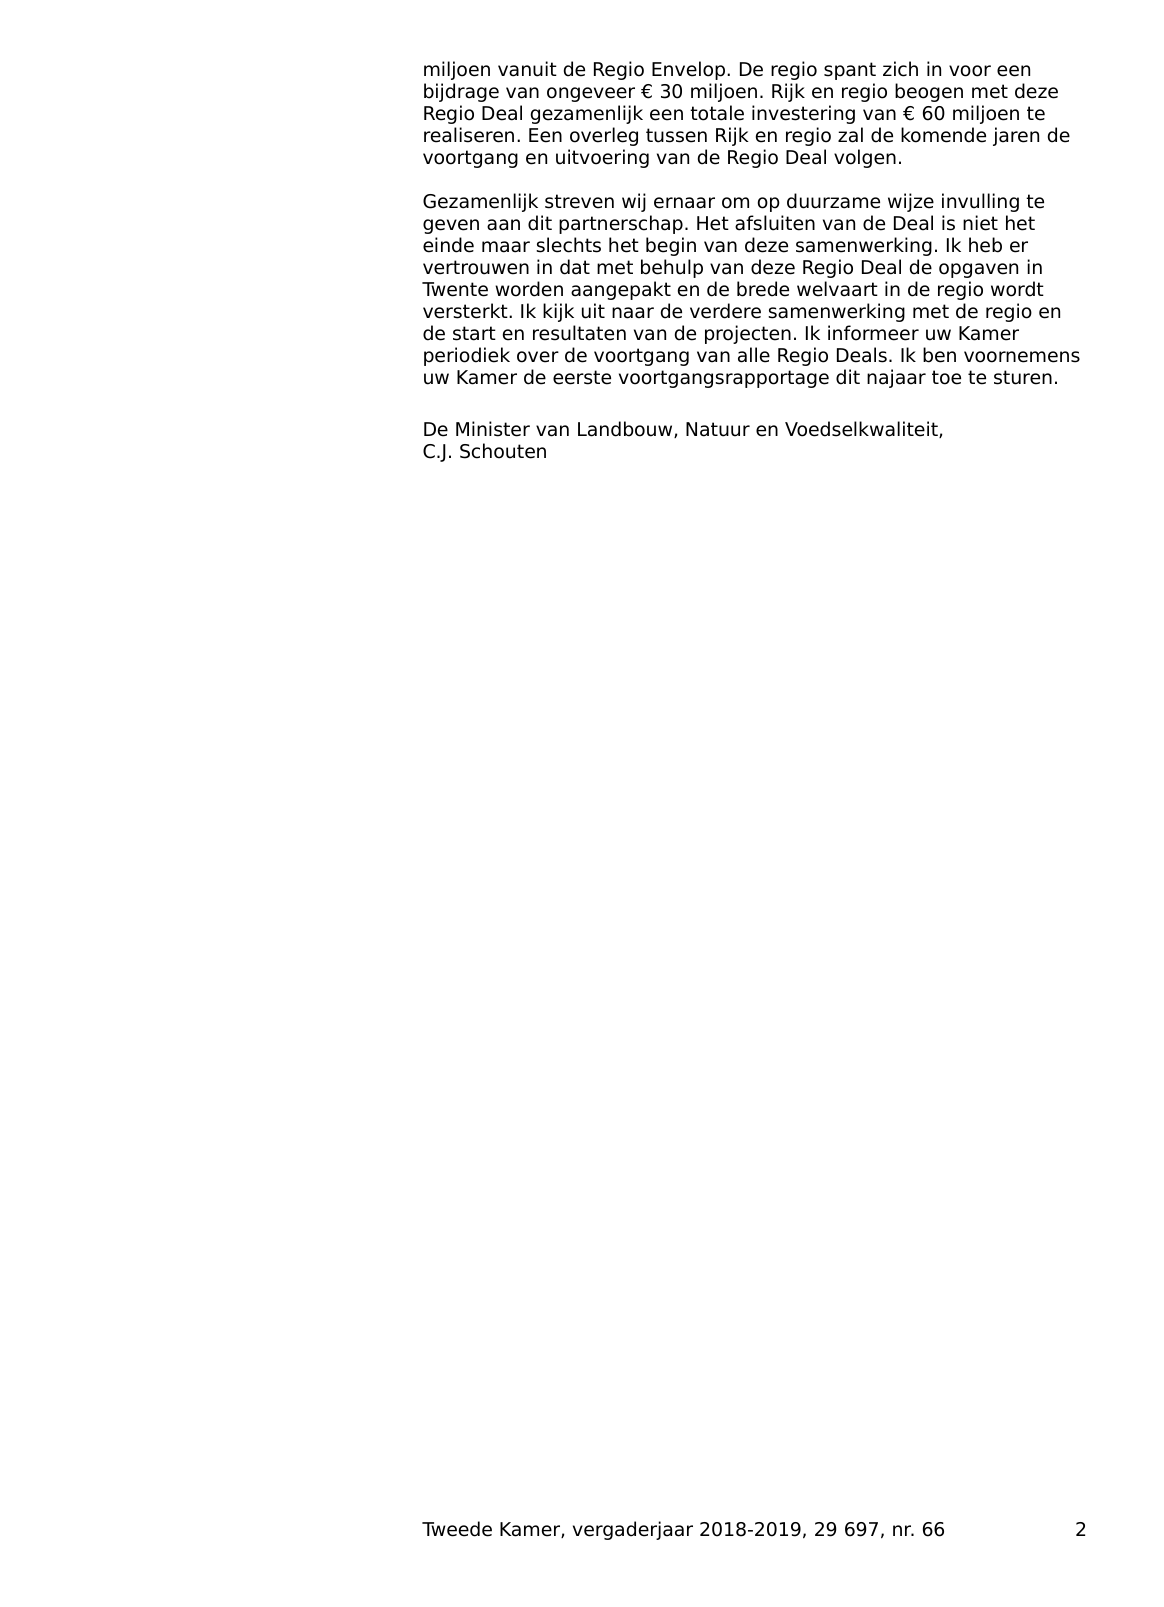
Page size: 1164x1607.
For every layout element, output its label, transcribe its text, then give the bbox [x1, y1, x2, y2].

text miljoen vanuit de Regio Envelop. De regio spant zich in voor een bijdrage van ongeveer € 30 miljoen. Rijk en regio beogen met deze Regio Deal gezamenlijk een totale investering van € 60 miljoen te realiseren. Een overleg tussen Rijk en regio zal de komende jaren de voortgang en uitvoering van de Regio Deal volgen. [422, 59, 1087, 169]
text De Minister van Landbouw, Natuur en Voedselkwaliteit, C.J. Schouten [422, 419, 1087, 463]
text Gezamenlijk streven wij ernaar om op duurzame wijze invulling te geven aan dit partnerschap. Het afsluiten van de Deal is niet het einde maar slechts het begin van deze samenwerking. Ik heb er vertrouwen in dat met behulp van deze Regio Deal de opgaven in Twente worden aangepakt en de brede welvaart in de regio wordt versterkt. Ik kijk uit naar de verdere samenwerking met de regio en de start en resultaten van de projecten. Ik informeer uw Kamer periodiek over de voortgang van alle Regio Deals. Ik ben voornemens uw Kamer de eerste voortgangsrapportage dit najaar toe te sturen. [422, 191, 1087, 389]
